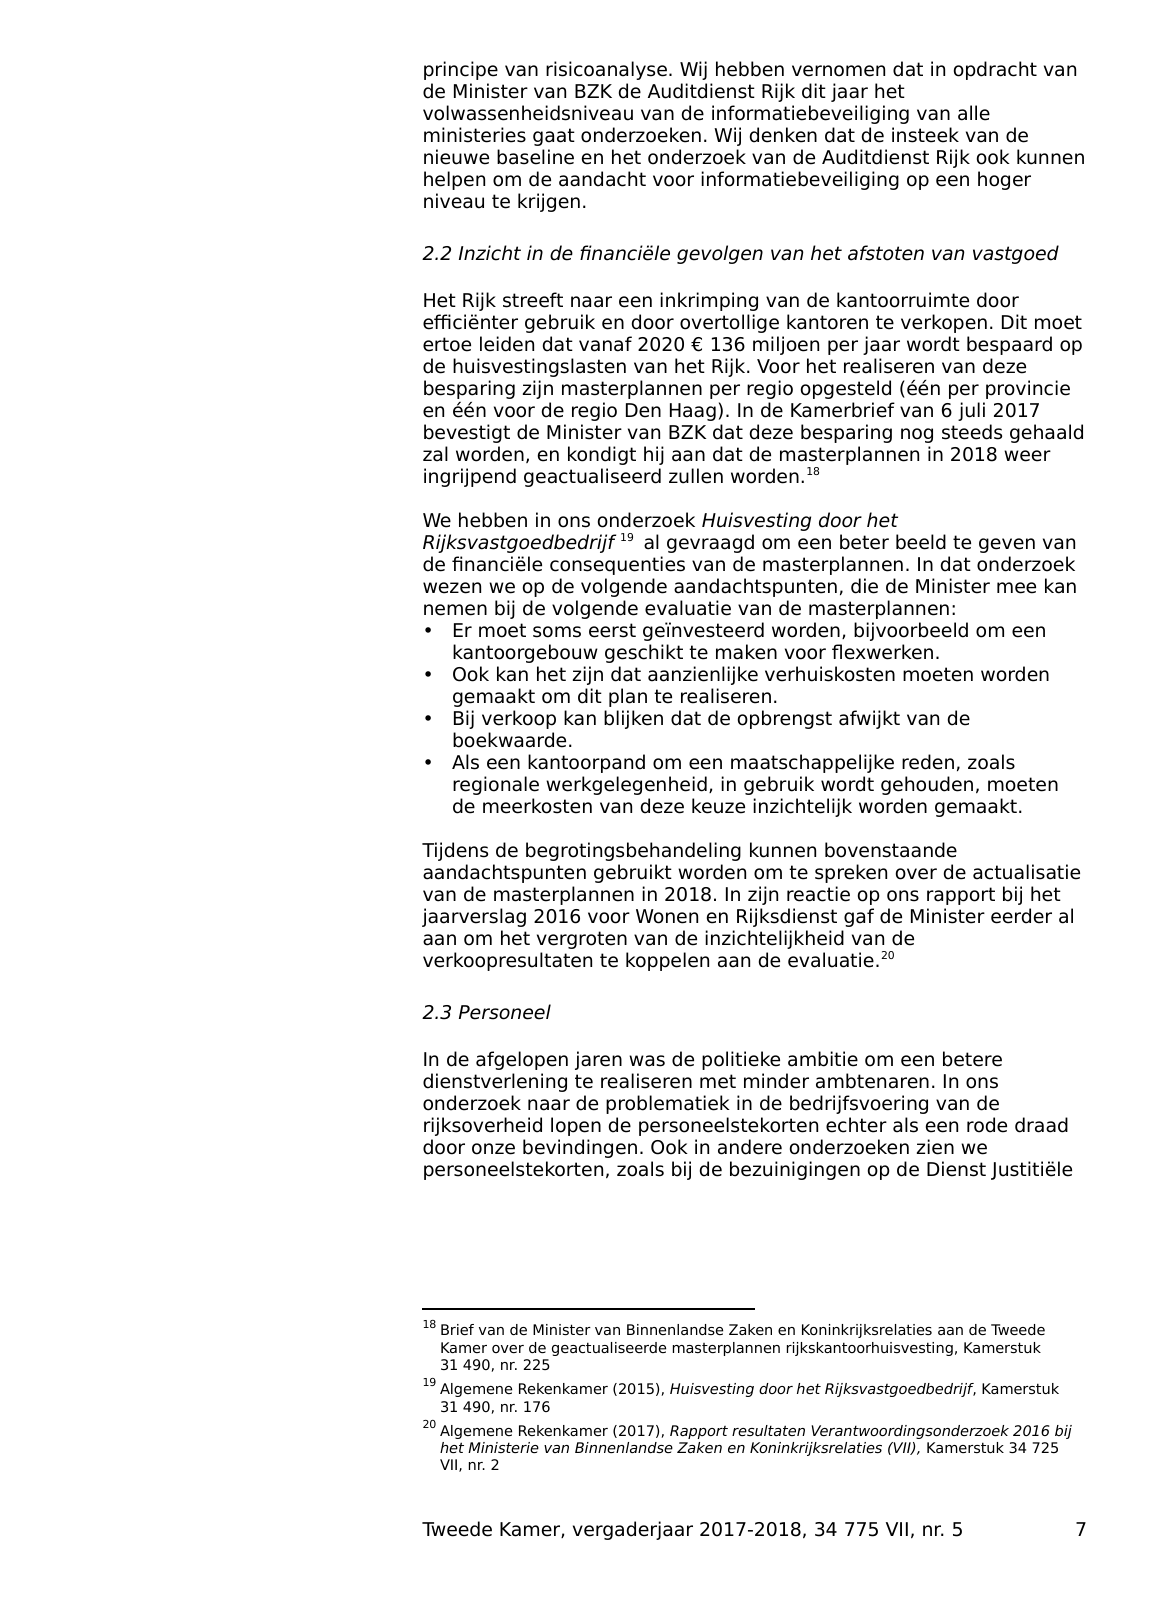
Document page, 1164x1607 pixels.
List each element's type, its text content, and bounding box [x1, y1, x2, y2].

text Algemene Rekenkamer (2017), Rapport resultaten Verantwoordingsonderzoek 2016 bij het Ministerie van Binnenlandse Zaken en Koninkrijksrelaties (VII), Kamerstuk 34 725 VII, nr. 2 [422, 1418, 1087, 1474]
text • Als een kantoorpand om een maatschappelijke reden, zoals regionale werkgelegenheid, in gebruik wordt gehouden, moeten de meerkosten van deze keuze inzichtelijk worden gemaakt. [422, 752, 1087, 818]
text principe van risicoanalyse. Wij hebben vernomen dat in opdracht van de Minister van BZK de Auditdienst Rijk dit jaar het volwassenheidsniveau van de informatiebeveiliging van alle ministeries gaat onderzoeken. Wij denken dat de insteek van de nieuwe baseline en het onderzoek van de Auditdienst Rijk ook kunnen helpen om de aandacht voor informatiebeveiliging op een hoger niveau te krijgen. [422, 59, 1087, 213]
text Algemene Rekenkamer (2015), Huisvesting door het Rijksvastgoedbedrijf, Kamerstuk 31 490, nr. 176 [422, 1377, 1087, 1416]
text • Bij verkoop kan blijken dat de opbrengst afwijkt van de boekwaarde. [422, 708, 1087, 752]
subtitle 2.3 Personeel [422, 1002, 1087, 1024]
text • Er moet soms eerst geïnvesteerd worden, bijvoorbeeld om een kantoorgebouw geschikt te maken voor flexwerken. [422, 620, 1087, 664]
text • Ook kan het zijn dat aanzienlijke verhuiskosten moeten worden gemaakt om dit plan te realiseren. [422, 664, 1087, 708]
text In de afgelopen jaren was de politieke ambitie om een betere dienstverlening te realiseren met minder ambtenaren. In ons onderzoek naar de problematiek in de bedrijfsvoering van de rijksoverheid lopen de personeelstekorten echter als een rode draad door onze bevindingen. Ook in andere onderzoeken zien we personeelstekorten, zoals bij de bezuinigingen op de Dienst Justitiële [422, 1049, 1087, 1224]
text Brief van de Minister van Binnenlandse Zaken en Koninkrijksrelaties aan de Tweede Kamer over de geactualiseerde masterplannen rijkskantoorhuisvesting, Kamerstuk 31 490, nr. 225 [422, 1318, 1087, 1374]
text Het Rijk streeft naar een inkrimping van de kantoorruimte door efficiënter gebruik en door overtollige kantoren te verkopen. Dit moet ertoe leiden dat vanaf 2020 € 136 miljoen per jaar wordt bespaard op de huisvestingslasten van het Rijk. Voor het realiseren van deze besparing zijn masterplannen per regio opgesteld (één per provincie en één voor de regio Den Haag). In de Kamerbrief van 6 juli 2017 bevestigt de Minister van BZK dat deze besparing nog steeds gehaald zal worden, en kondigt hij aan dat de masterplannen in 2018 weer ingrijpend geactualiseerd zullen worden. [422, 290, 1087, 488]
subtitle 2.2 Inzicht in de financiële gevolgen van het afstoten van vastgoed [422, 243, 1087, 265]
text Tijdens de begrotingsbehandeling kunnen bovenstaande aandachtspunten gebruikt worden om te spreken over de actualisatie van de masterplannen in 2018. In zijn reactie op ons rapport bij het jaarverslag 2016 voor Wonen en Rijksdienst gaf de Minister eerder al aan om het vergroten van de inzichtelijkheid van de verkoopresultaten te koppelen aan de evaluatie. [422, 840, 1087, 972]
text We hebben in ons onderzoek Huisvesting door het Rijksvastgoedbedrijf al gevraagd om een beter beeld te geven van de financiële consequenties van de masterplannen. In dat onderzoek wezen we op de volgende aandachtspunten, die de Minister mee kan nemen bij de volgende evaluatie van de masterplannen: [422, 510, 1087, 620]
